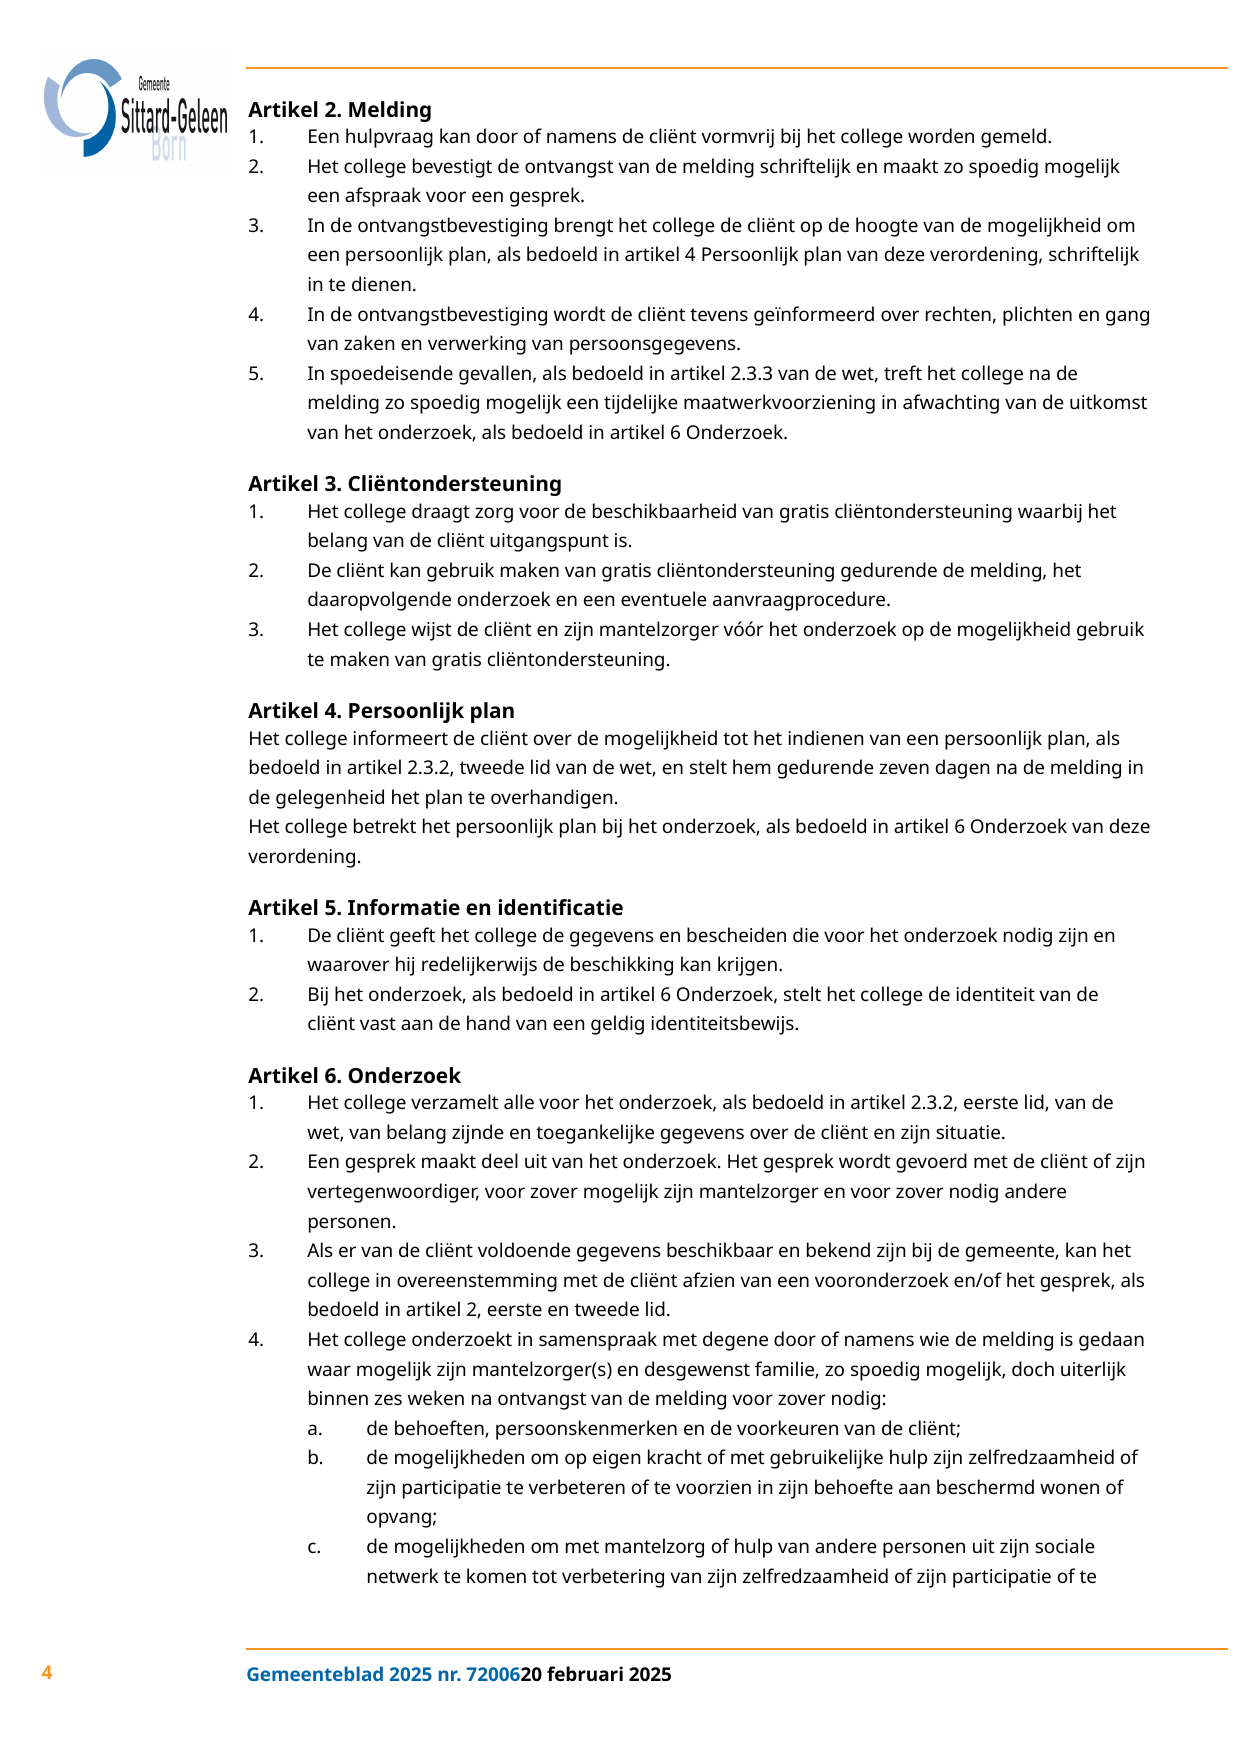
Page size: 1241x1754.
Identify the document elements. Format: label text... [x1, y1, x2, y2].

text Artikel 4. Persoonlijk plan [248, 696, 1152, 725]
list Het college wijst de cliënt en zijn mantelzorger vóór het onderzoek op de mogelijkheid gebruik te maken van gratis cliëntondersteuning. [248, 616, 1152, 672]
list de behoeften, persoonskenmerken en de voorkeuren van de cliënt; [307, 1415, 1152, 1441]
list De cliënt kan gebruik maken van gratis cliëntondersteuning gedurende de melding, het daaropvolgende onderzoek en een eventuele aanvraagprocedure. [248, 557, 1152, 612]
list Het college onderzoekt in samenspraak met degene door of namens wie de melding is gedaan waar mogelijk zijn mantelzorger(s) en desgewenst familie, zo spoedig mogelijk, doch uiterlijk binnen zes weken na ontvangst van de melding voor zover nodig: [248, 1326, 1152, 1411]
list Een gesprek maakt deel uit van het onderzoek. Het gesprek wordt gevoerd met de cliënt of zijn vertegenwoordiger, voor zover mogelijk zijn mantelzorger en voor zover nodig andere personen. [248, 1149, 1152, 1233]
picture [41, 47, 231, 172]
list Het college verzamelt alle voor het onderzoek, als bedoeld in artikel 2.3.2, eerste lid, van de wet, van belang zijnde en toegankelijke gegevens over de cliënt en zijn situatie. [248, 1089, 1152, 1145]
list de mogelijkheden om met mantelzorg of hulp van andere personen uit zijn sociale netwerk te komen tot verbetering van zijn zelfredzaamheid of zijn participatie of te [307, 1533, 1152, 1588]
list de mogelijkheden om op eigen kracht of met gebruikelijke hulp zijn zelfredzaamheid of zijn participatie te verbeteren of te voorzien in zijn behoefte aan beschermd wonen of opvang; [307, 1444, 1152, 1529]
list Een hulpvraag kan door of namens de cliënt vormvrij bij het college worden gemeld. [248, 123, 1152, 149]
list In de ontvangstbevestiging wordt de cliënt tevens geïnformeerd over rechten, plichten en gang van zaken en verwerking van persoonsgegevens. [248, 301, 1152, 356]
list Het college draagt zorg voor de beschikbaarheid van gratis cliëntondersteuning waarbij het belang van de cliënt uitgangspunt is. [248, 498, 1152, 553]
list Het college bevestigt de ontvangst van de melding schriftelijk en maakt zo spoedig mogelijk een afspraak voor een gesprek. [248, 153, 1152, 208]
text Het college informeert de cliënt over de mogelijkheid tot het indienen van een persoonlijk plan, als bedoeld in artikel 2.3.2, tweede lid van de wet, en stelt hem gedurende zeven dagen na de melding in de gelegenheid het plan te overhandigen. [248, 725, 1152, 809]
list Als er van de cliënt voldoende gegevens beschikbaar en bekend zijn bij de gemeente, kan het college in overeenstemming met de cliënt afzien van een vooronderzoek en/of het gesprek, als bedoeld in artikel 2, eerste en tweede lid. [248, 1237, 1152, 1322]
text Het college betrekt het persoonlijk plan bij het onderzoek, als bedoeld in artikel 6 Onderzoek van deze verordening. [248, 813, 1152, 869]
list In spoedeisende gevallen, als bedoeld in artikel 2.3.3 van de wet, treft het college na de melding zo spoedig mogelijk een tijdelijke maatwerkvoorziening in afwachting van de uitkomst van het onderzoek, als bedoeld in artikel 6 Onderzoek. [248, 360, 1152, 445]
text Artikel 5. Informatie en identificatie [248, 893, 1152, 922]
text Artikel 6. Onderzoek [248, 1061, 1152, 1089]
text Artikel 2. Melding [248, 95, 1152, 123]
list De cliënt geeft het college de gegevens en bescheiden die voor het onderzoek nodig zijn en waarover hij redelijkerwijs de beschikking kan krijgen. [248, 922, 1152, 977]
list In de ontvangstbevestiging brengt het college de cliënt op de hoogte van de mogelijkheid om een persoonlijk plan, als bedoeld in artikel 4 Persoonlijk plan van deze verordening, schriftelijk in te dienen. [248, 212, 1152, 297]
list Bij het onderzoek, als bedoeld in artikel 6 Onderzoek, stelt het college de identiteit van de cliënt vast aan de hand van een geldig identiteitsbewijs. [248, 981, 1152, 1036]
text Artikel 3. Cliëntondersteuning [248, 469, 1152, 498]
